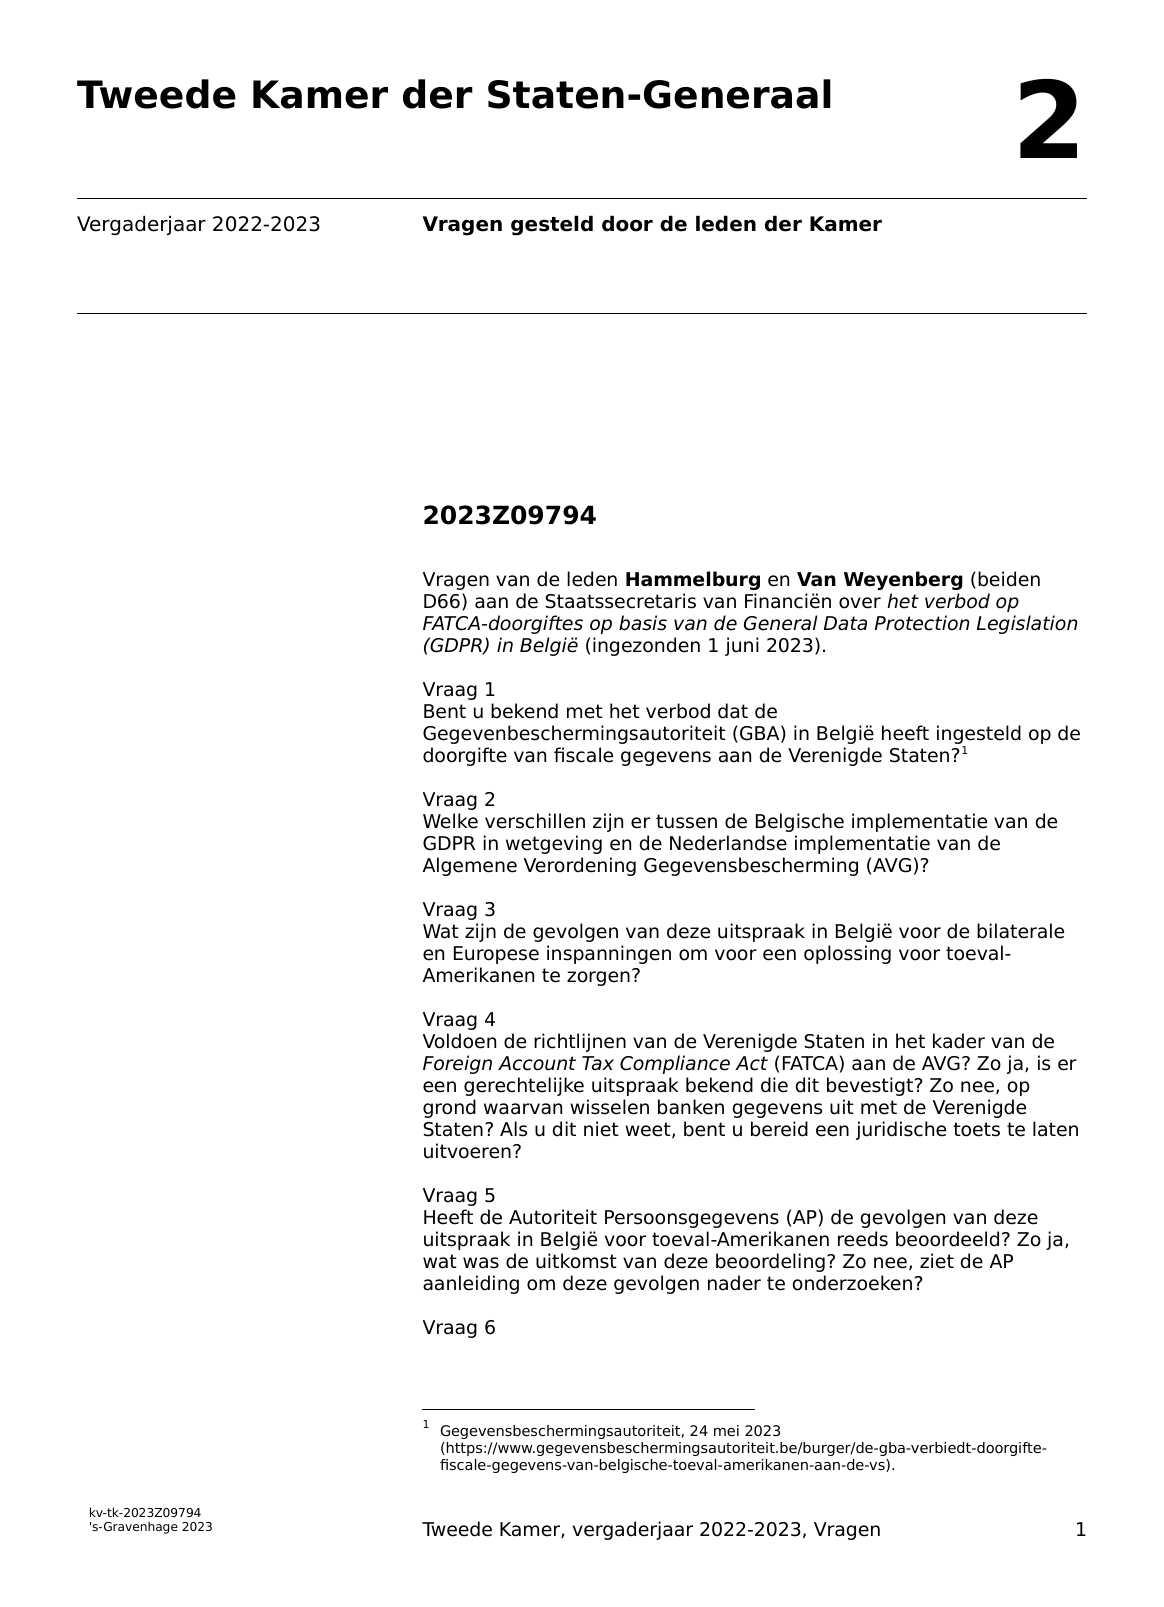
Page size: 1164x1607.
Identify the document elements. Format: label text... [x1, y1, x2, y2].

text Voldoen de richtlijnen van de Verenigde Staten in het kader van de Foreign Account Tax Compliance Act (FATCA) aan de AVG? Zo ja, is er een gerechtelijke uitspraak bekend die dit bevestigt? Zo nee, op grond waarvan wisselen banken gegevens uit met de Verenigde Staten? Als u dit niet weet, bent u bereid een juridische toets te laten uitvoeren? [422, 1031, 1087, 1163]
text Bent u bekend met het verbod dat de Gegevenbeschermingsautoriteit (GBA) in België heeft ingesteld op de doorgifte van fiscale gegevens aan de Verenigde Staten? [422, 701, 1087, 767]
table_header 2 [886, 59, 1087, 198]
table_cell Vergaderjaar 2022-2023 [77, 199, 422, 313]
text 's-Gravenhage 2023 [88, 1520, 323, 1534]
table_cell Vragen gesteld door de leden der Kamer [422, 199, 1087, 313]
text Vraag 3 [422, 899, 1087, 921]
text Vraag 6 [422, 1317, 1087, 1339]
table_header Tweede Kamer der Staten-Generaal [77, 59, 886, 198]
text 2023Z09794 [422, 501, 1087, 531]
text Vragen van de leden Hammelburg en Van Weyenberg (beiden D66) aan de Staatssecretaris van Financiën over het verbod op FATCA-doorgiftes op basis van de General Data Protection Legislation (GDPR) in België (ingezonden 1 juni 2023). [422, 569, 1087, 657]
text Vraag 4 [422, 1009, 1087, 1031]
text Vraag 1 [422, 679, 1087, 701]
text kv-tk-2023Z09794 [88, 1506, 323, 1520]
text Heeft de Autoriteit Persoonsgegevens (AP) de gevolgen van deze uitspraak in België voor toeval-Amerikanen reeds beoordeeld? Zo ja, wat was de uitkomst van deze beoordeling? Zo nee, ziet de AP aanleiding om deze gevolgen nader te onderzoeken? [422, 1207, 1087, 1295]
text Wat zijn de gevolgen van deze uitspraak in België voor de bilaterale en Europese inspanningen om voor een oplossing voor toeval-Amerikanen te zorgen? [422, 921, 1087, 987]
text Welke verschillen zijn er tussen de Belgische implementatie van de GDPR in wetgeving en de Nederlandse implementatie van de Algemene Verordening Gegevensbescherming (AVG)? [422, 811, 1087, 877]
text Vraag 2 [422, 789, 1087, 811]
text Vraag 5 [422, 1185, 1087, 1207]
text Gegevensbeschermingsautoriteit, 24 mei 2023 (https://www.gegevensbeschermingsautoriteit.be/burger/de-gba-verbiedt-doorgifte-fiscale-gegevens-van-belgische-toeval-amerikanen-aan-de-vs). [422, 1418, 1087, 1474]
